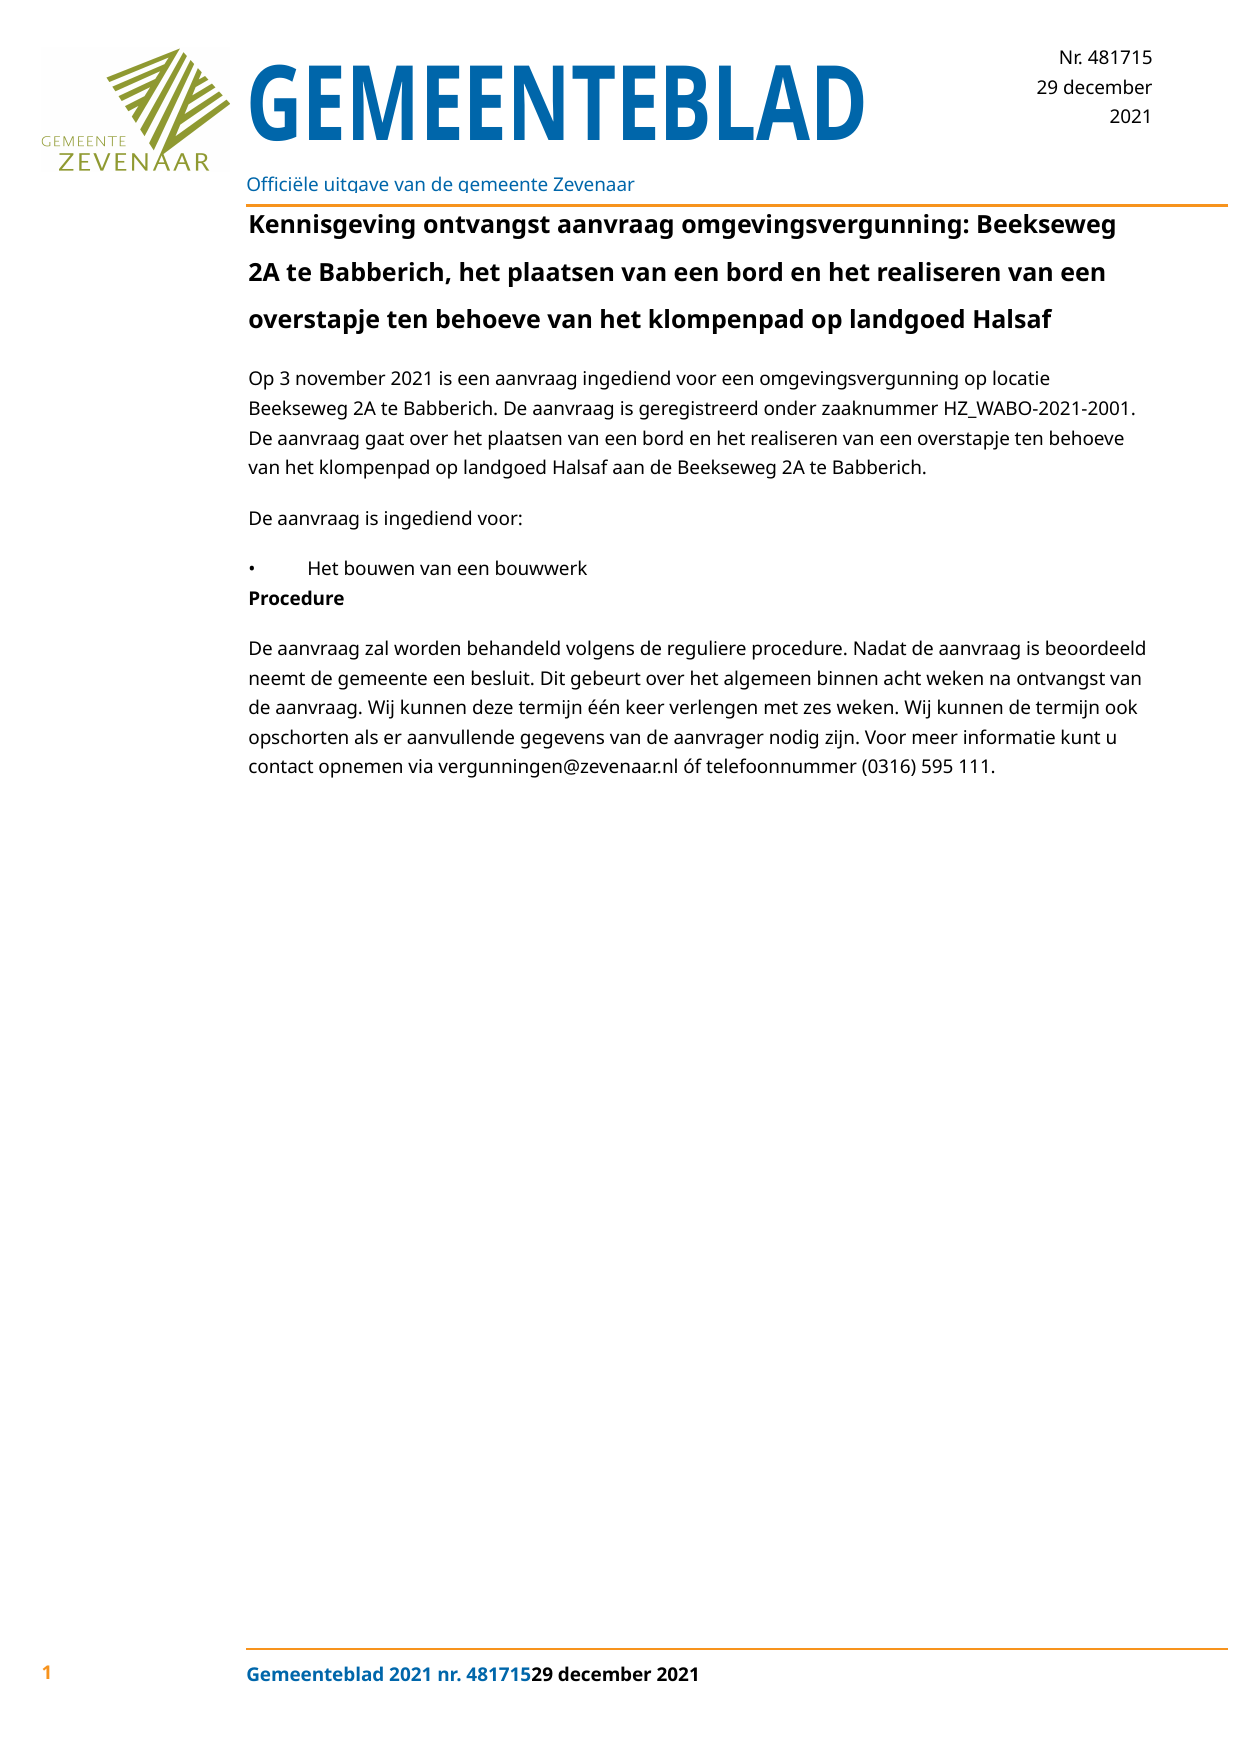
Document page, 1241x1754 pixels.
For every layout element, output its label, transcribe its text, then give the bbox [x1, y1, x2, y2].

text Op 3 november 2021 is een aanvraag ingediend voor een omgevingsvergunning op locatie Beekseweg 2A te Babberich. De aanvraag is geregistreerd onder zaaknummer HZ_WABO-2021-2001. De aanvraag gaat over het plaatsen van een bord en het realiseren van een overstapje ten behoeve van het klompenpad op landgoed Halsaf aan de Beekseweg 2A te Babberich. [248, 366, 1152, 480]
text Procedure [248, 585, 1152, 610]
text De aanvraag zal worden behandeld volgens de reguliere procedure. Nadat de aanvraag is beoordeeld neemt de gemeente een besluit. Dit gebeurt over het algemeen binnen acht weken na ontvangst van de aanvraag. Wij kunnen deze termijn één keer verlengen met zes weken. Wij kunnen de termijn ook opschorten als er aanvullende gegevens van de aanvrager nodig zijn. Voor meer informatie kunt u contact opnemen via vergunningen@zevenaar.nl óf telefoonnummer (0316) 595 111. [248, 635, 1152, 779]
list Het bouwen van een bouwwerk [248, 555, 1152, 581]
picture [41, 47, 231, 172]
text Kennisgeving ontvangst aanvraag omgevingsvergunning: Beekseweg 2A te Babberich, het plaatsen van een bord en het realiseren van een overstapje ten behoeve van het klompenpad op landgoed Halsaf [248, 207, 1152, 336]
text De aanvraag is ingediend voor: [248, 505, 1152, 530]
